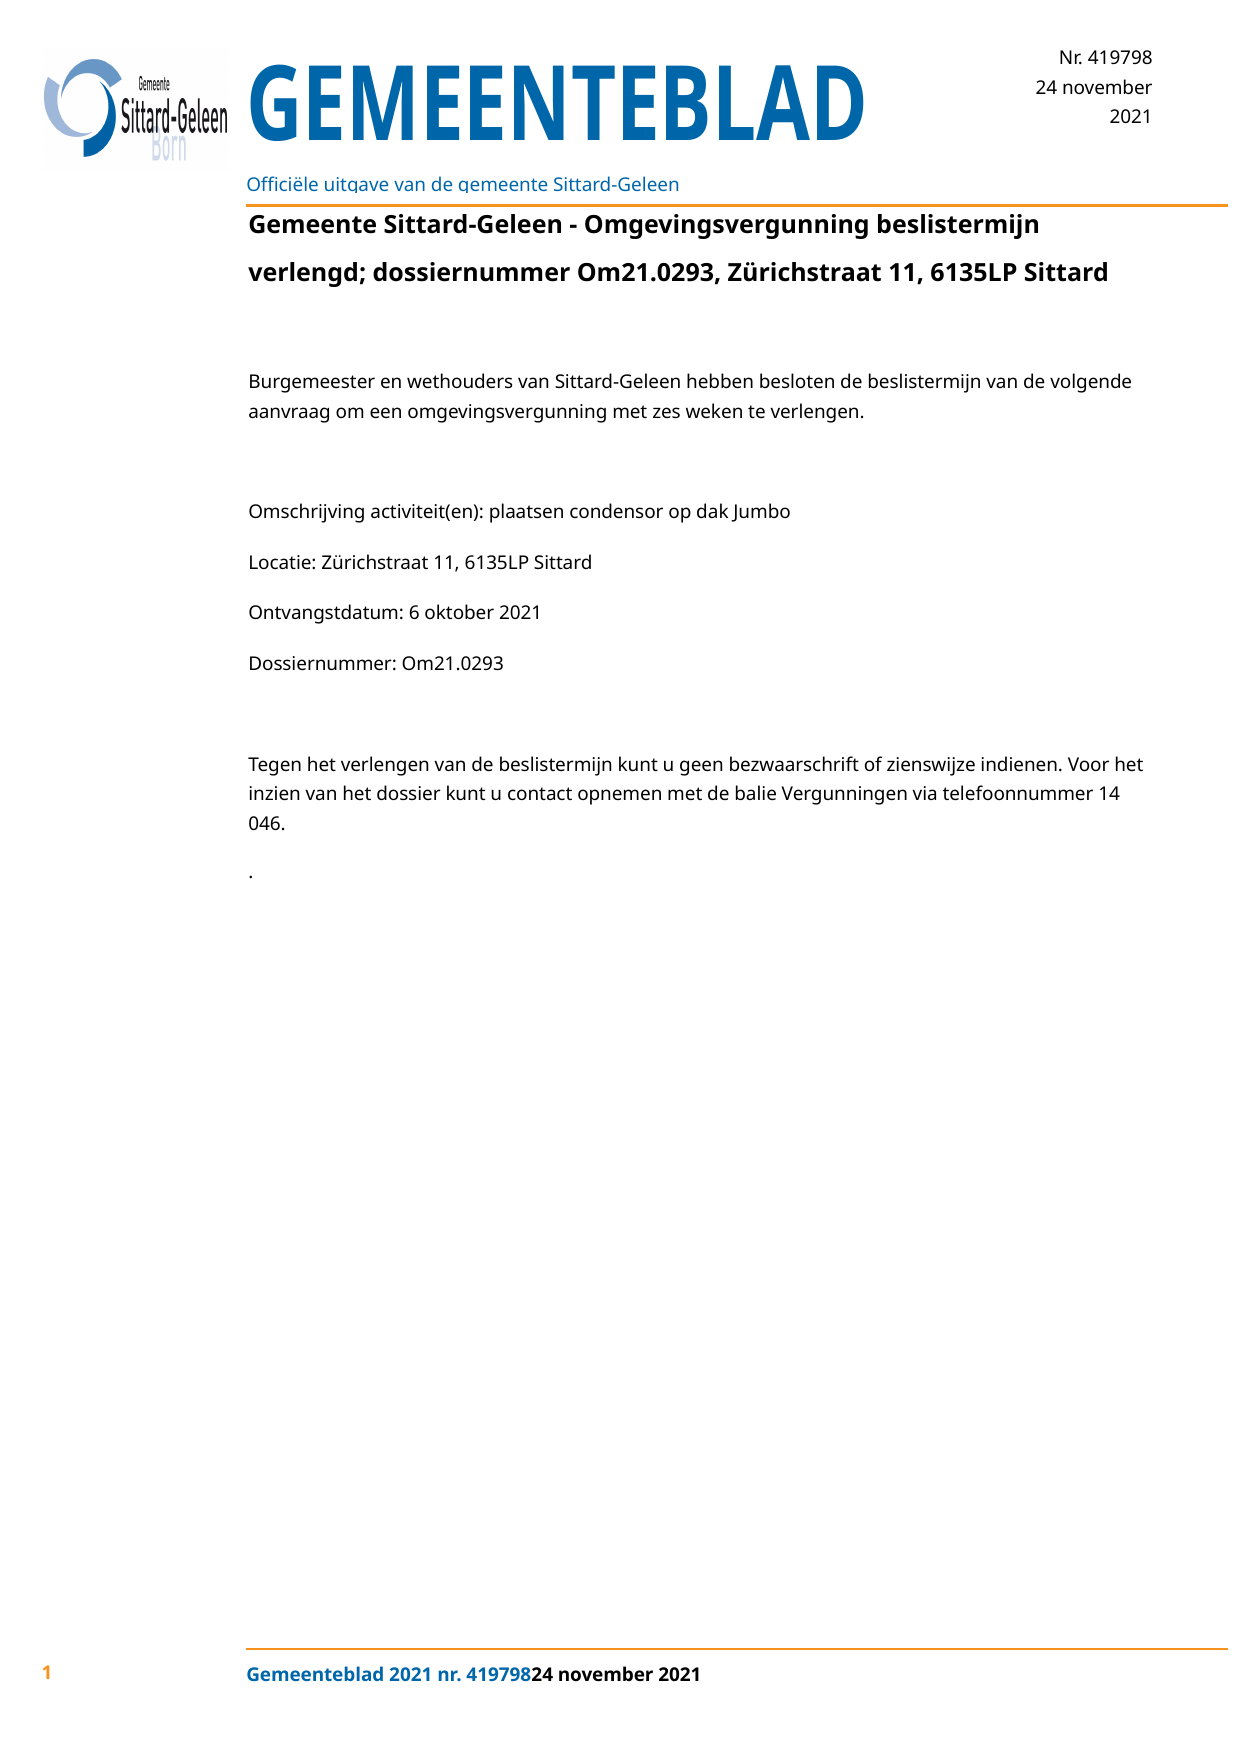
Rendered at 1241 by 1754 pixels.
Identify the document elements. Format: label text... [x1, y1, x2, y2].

text Tegen het verlengen van de beslistermijn kunt u geen bezwaarschrift of zienswijze indienen. Voor het inzien van het dossier kunt u contact opnemen met de balie Vergunningen via telefoonnummer 14 046. [248, 751, 1152, 836]
text . [248, 858, 1152, 883]
text Locatie: Zürichstraat 11, 6135LP Sittard [248, 549, 1152, 575]
text Ontvangstdatum: 6 oktober 2021 [248, 599, 1152, 625]
text Gemeente Sittard-Geleen - Omgevingsvergunning beslistermijn verlengd; dossiernummer Om21.0293, Zürichstraat 11, 6135LP Sittard [248, 207, 1152, 288]
text Dossiernummer: Om21.0293 [248, 650, 1152, 676]
text Burgemeester en wethouders van Sittard-Geleen hebben besloten de beslistermijn van de volgende aanvraag om een omgevingsvergunning met zes weken te verlengen. [248, 368, 1152, 424]
text Omschrijving activiteit(en): plaatsen condensor op dak Jumbo [248, 499, 1152, 524]
picture [41, 47, 231, 172]
